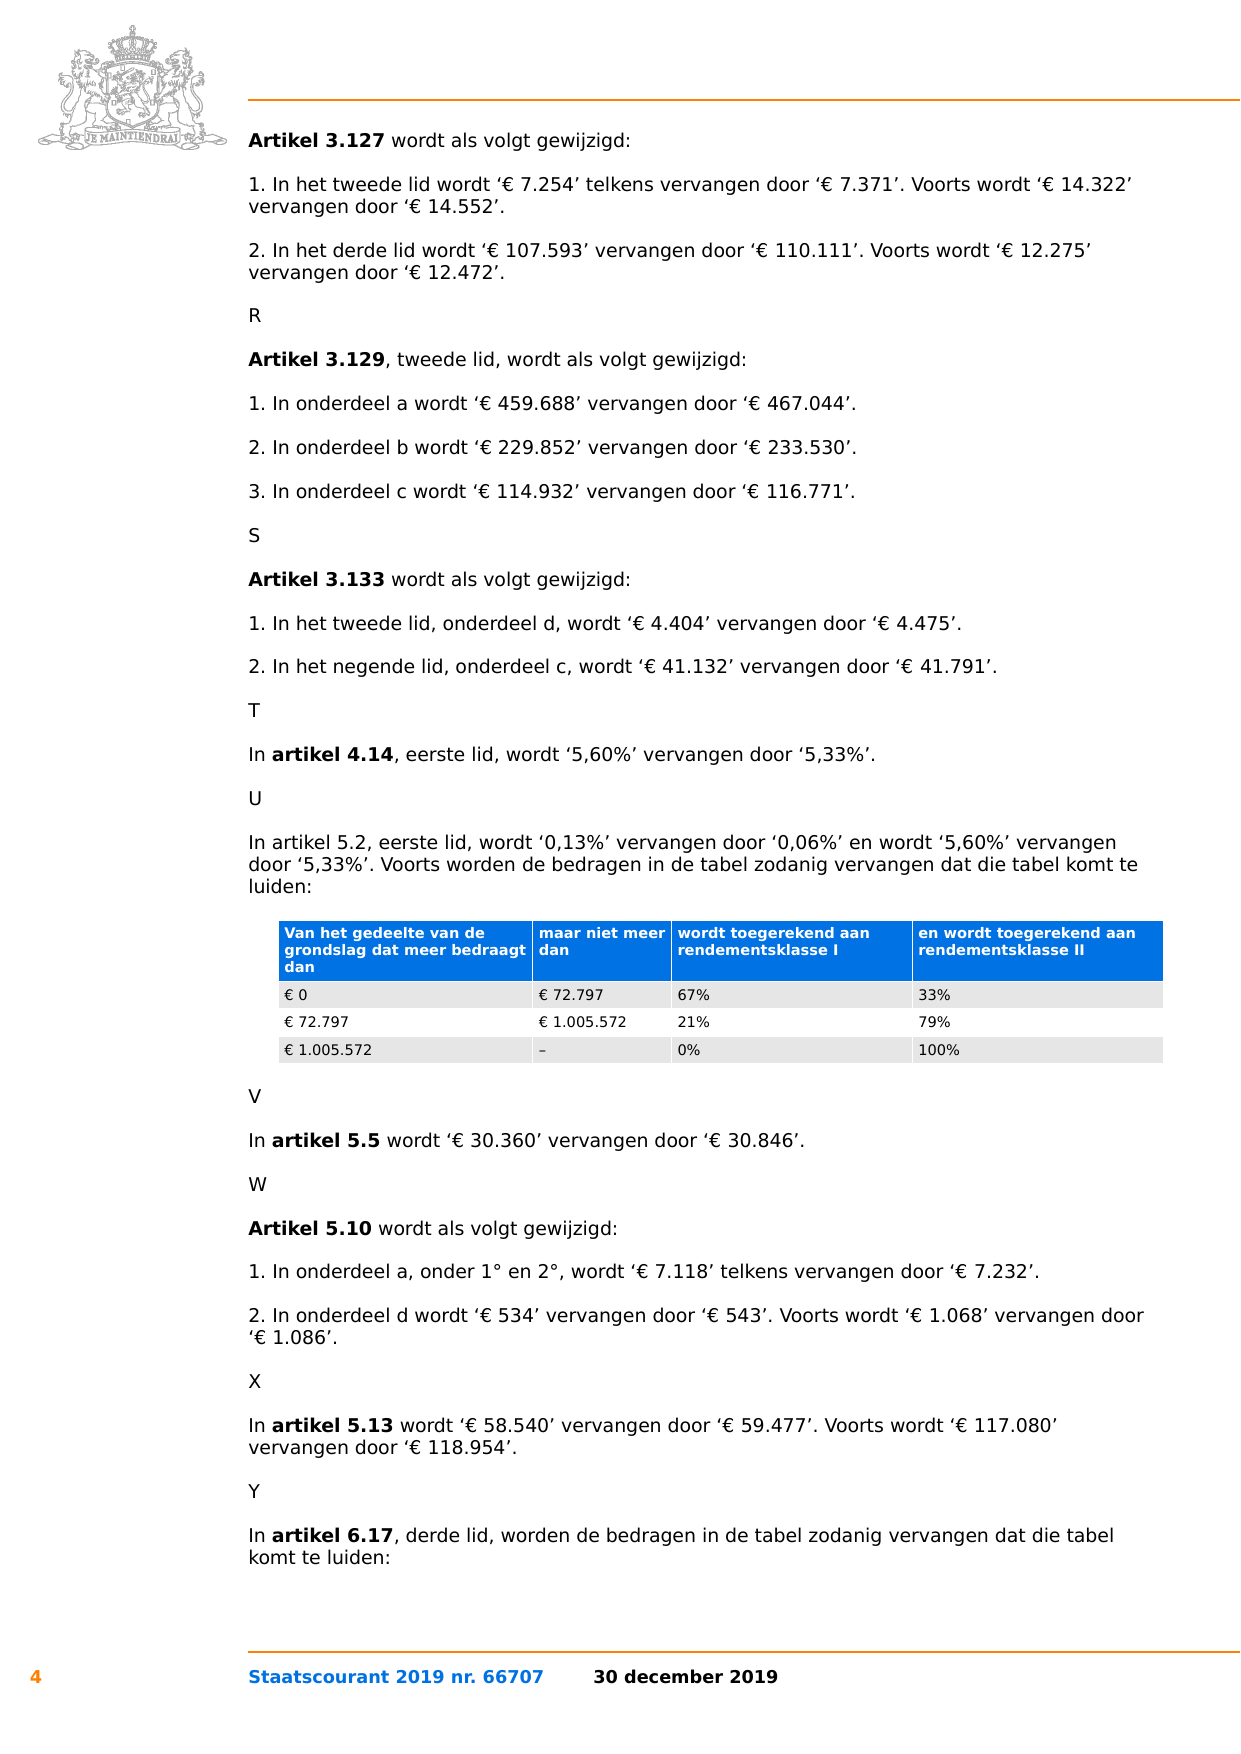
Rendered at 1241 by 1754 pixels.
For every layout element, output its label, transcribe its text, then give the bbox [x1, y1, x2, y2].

table_cell 0% [672, 1037, 912, 1063]
text Y [248, 1481, 1163, 1503]
table_header maar niet meer dan [533, 921, 671, 981]
table_cell € 1.005.572 [279, 1037, 532, 1063]
text Artikel 5.10 wordt als volgt gewijzigd: [248, 1217, 1163, 1239]
text 2. In het negende lid, onderdeel c, wordt ‘€ 41.132’ vervangen door ‘€ 41.791’. [248, 656, 1163, 678]
text Artikel 3.129, tweede lid, wordt als volgt gewijzigd: [248, 349, 1163, 371]
text Artikel 3.133 wordt als volgt gewijzigd: [248, 568, 1163, 591]
table_cell € 72.797 [533, 982, 671, 1008]
text In artikel 4.14, eerste lid, wordt ‘5,60%’ vervangen door ‘5,33%’. [248, 744, 1163, 766]
text U [248, 788, 1163, 810]
picture [38, 25, 227, 150]
text X [248, 1371, 1163, 1393]
table_cell 100% [913, 1037, 1163, 1063]
text R [248, 305, 1163, 327]
text 1. In het tweede lid, onderdeel d, wordt ‘€ 4.404’ vervangen door ‘€ 4.475’. [248, 612, 1163, 634]
text 2. In onderdeel b wordt ‘€ 229.852’ vervangen door ‘€ 233.530’. [248, 437, 1163, 459]
text 2. In onderdeel d wordt ‘€ 534’ vervangen door ‘€ 543’. Voorts wordt ‘€ 1.068’ vervangen door ‘€ 1.086’. [248, 1305, 1163, 1349]
text 2. In het derde lid wordt ‘€ 107.593’ vervangen door ‘€ 110.111’. Voorts wordt ‘€ 12.275’ vervangen door ‘€ 12.472’. [248, 239, 1163, 283]
text In artikel 5.13 wordt ‘€ 58.540’ vervangen door ‘€ 59.477’. Voorts wordt ‘€ 117.080’ vervangen door ‘€ 118.954’. [248, 1415, 1163, 1459]
text In artikel 5.2, eerste lid, wordt ‘0,13%’ vervangen door ‘0,06%’ en wordt ‘5,60%’ vervangen door ‘5,33%’. Voorts worden de bedragen in de tabel zodanig vervangen dat die tabel komt te luiden: [248, 832, 1163, 898]
text 1. In onderdeel a wordt ‘€ 459.688’ vervangen door ‘€ 467.044’. [248, 393, 1163, 415]
text 1. In onderdeel a, onder 1° en 2°, wordt ‘€ 7.118’ telkens vervangen door ‘€ 7.232’. [248, 1261, 1163, 1283]
text 3. In onderdeel c wordt ‘€ 114.932’ vervangen door ‘€ 116.771’. [248, 481, 1163, 503]
table_cell – [533, 1037, 671, 1063]
table_cell € 0 [279, 982, 532, 1008]
text In artikel 5.5 wordt ‘€ 30.360’ vervangen door ‘€ 30.846’. [248, 1130, 1163, 1152]
table_header en wordt toegerekend aan rendementsklasse II [913, 921, 1163, 981]
text W [248, 1174, 1163, 1196]
table_cell € 72.797 [279, 1009, 532, 1036]
table_header wordt toegerekend aan rendementsklasse I [672, 921, 912, 981]
table_cell 79% [913, 1009, 1163, 1036]
text T [248, 700, 1163, 722]
table_cell 33% [913, 982, 1163, 1008]
table_header Van het gedeelte van de grondslag dat meer bedraagt dan [279, 921, 532, 981]
text V [248, 1086, 1163, 1108]
text Artikel 3.127 wordt als volgt gewijzigd: [248, 130, 1163, 152]
table_cell 67% [672, 982, 912, 1008]
table_cell € 1.005.572 [533, 1009, 671, 1036]
text 1. In het tweede lid wordt ‘€ 7.254’ telkens vervangen door ‘€ 7.371’. Voorts wordt ‘€ 14.322’ vervangen door ‘€ 14.552’. [248, 174, 1163, 218]
text S [248, 525, 1163, 547]
table_cell 21% [672, 1009, 912, 1036]
text In artikel 6.17, derde lid, worden de bedragen in de tabel zodanig vervangen dat die tabel komt te luiden: [248, 1524, 1163, 1568]
